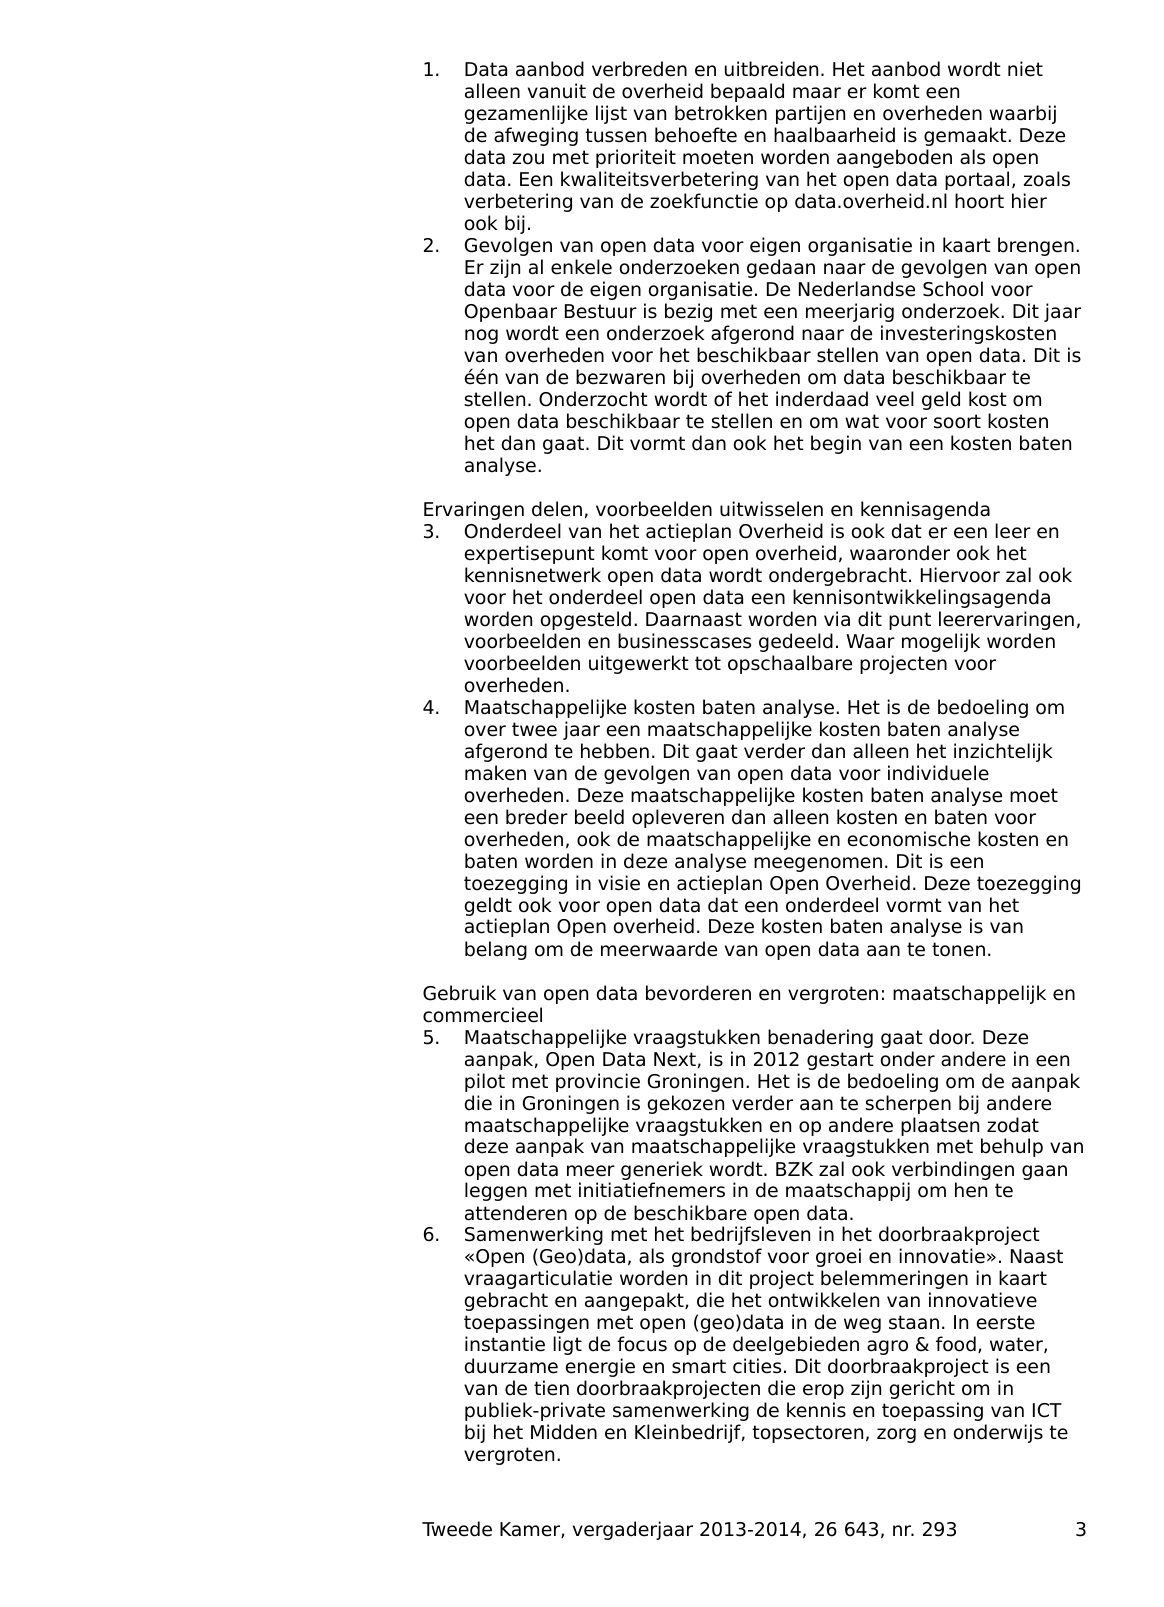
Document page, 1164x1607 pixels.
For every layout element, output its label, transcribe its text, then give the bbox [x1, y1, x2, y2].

text Gebruik van open data bevorderen en vergroten: maatschappelijk en commercieel [422, 983, 1087, 1027]
text 2. Gevolgen van open data voor eigen organisatie in kaart brengen. Er zijn al enkele onderzoeken gedaan naar de gevolgen van open data voor de eigen organisatie. De Nederlandse School voor Openbaar Bestuur is bezig met een meerjarig onderzoek. Dit jaar nog wordt een onderzoek afgerond naar de investeringskosten van overheden voor het beschikbaar stellen van open data. Dit is één van de bezwaren bij overheden om data beschikbaar te stellen. Onderzocht wordt of het inderdaad veel geld kost om open data beschikbaar te stellen en om wat voor soort kosten het dan gaat. Dit vormt dan ook het begin van een kosten baten analyse. [422, 235, 1087, 477]
text 3. Onderdeel van het actieplan Overheid is ook dat er een leer en expertisepunt komt voor open overheid, waaronder ook het kennisnetwerk open data wordt ondergebracht. Hiervoor zal ook voor het onderdeel open data een kennisontwikkelingsagenda worden opgesteld. Daarnaast worden via dit punt leerervaringen, voorbeelden en businesscases gedeeld. Waar mogelijk worden voorbeelden uitgewerkt tot opschaalbare projecten voor overheden. [422, 521, 1087, 697]
text 1. Data aanbod verbreden en uitbreiden. Het aanbod wordt niet alleen vanuit de overheid bepaald maar er komt een gezamenlijke lijst van betrokken partijen en overheden waarbij de afweging tussen behoefte en haalbaarheid is gemaakt. Deze data zou met prioriteit moeten worden aangeboden als open data. Een kwaliteitsverbetering van het open data portaal, zoals verbetering van de zoekfunctie op data.overheid.nl hoort hier ook bij. [422, 59, 1087, 235]
text 4. Maatschappelijke kosten baten analyse. Het is de bedoeling om over twee jaar een maatschappelijke kosten baten analyse afgerond te hebben. Dit gaat verder dan alleen het inzichtelijk maken van de gevolgen van open data voor individuele overheden. Deze maatschappelijke kosten baten analyse moet een breder beeld opleveren dan alleen kosten en baten voor overheden, ook de maatschappelijke en economische kosten en baten worden in deze analyse meegenomen. Dit is een toezegging in visie en actieplan Open Overheid. Deze toezegging geldt ook voor open data dat een onderdeel vormt van het actieplan Open overheid. Deze kosten baten analyse is van belang om de meerwaarde van open data aan te tonen. [422, 697, 1087, 960]
text 5. Maatschappelijke vraagstukken benadering gaat door. Deze aanpak, Open Data Next, is in 2012 gestart onder andere in een pilot met provincie Groningen. Het is de bedoeling om de aanpak die in Groningen is gekozen verder aan te scherpen bij andere maatschappelijke vraagstukken en op andere plaatsen zodat deze aanpak van maatschappelijke vraagstukken met behulp van open data meer generiek wordt. BZK zal ook verbindingen gaan leggen met initiatiefnemers in de maatschappij om hen te attenderen op de beschikbare open data. [422, 1027, 1087, 1224]
text 6. Samenwerking met het bedrijfsleven in het doorbraakproject «Open (Geo)data, als grondstof voor groei en innovatie». Naast vraagarticulatie worden in dit project belemmeringen in kaart gebracht en aangepakt, die het ontwikkelen van innovatieve toepassingen met open (geo)data in de weg staan. In eerste instantie ligt de focus op de deelgebieden agro & food, water, duurzame energie en smart cities. Dit doorbraakproject is een van de tien doorbraakprojecten die erop zijn gericht om in publiek-private samenwerking de kennis en toepassing van ICT bij het Midden en Kleinbedrijf, topsectoren, zorg en onderwijs te vergroten. [422, 1224, 1087, 1466]
text Ervaringen delen, voorbeelden uitwisselen en kennisagenda [422, 499, 1087, 521]
